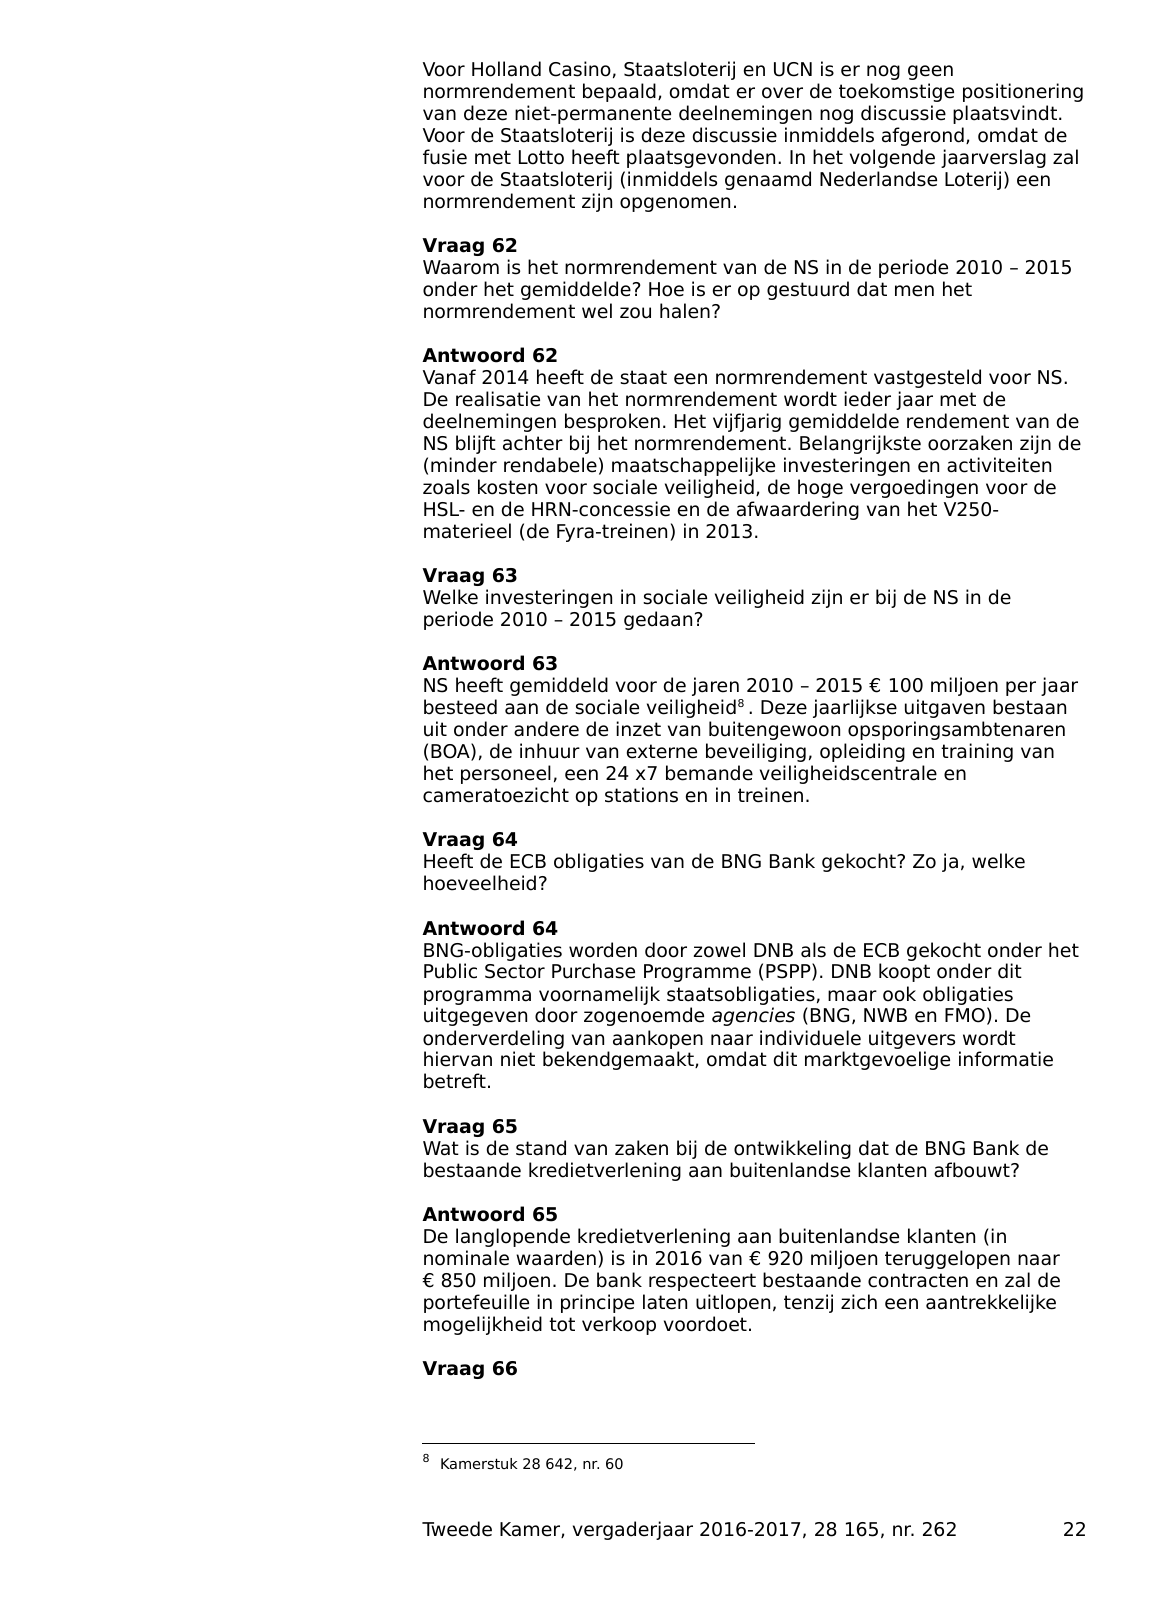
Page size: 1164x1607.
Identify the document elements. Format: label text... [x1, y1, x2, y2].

text Welke investeringen in sociale veiligheid zijn er bij de NS in de periode 2010 – 2015 gedaan? [422, 587, 1087, 631]
text Kamerstuk 28 642, nr. 60 [422, 1452, 1087, 1474]
text Waarom is het normrendement van de NS in de periode 2010 – 2015 onder het gemiddelde? Hoe is er op gestuurd dat men het normrendement wel zou halen? [422, 257, 1087, 323]
text Vanaf 2014 heeft de staat een normrendement vastgesteld voor NS. De realisatie van het normrendement wordt ieder jaar met de deelnemingen besproken. Het vijfjarig gemiddelde rendement van de NS blijft achter bij het normrendement. Belangrijkste oorzaken zijn de (minder rendabele) maatschappelijke investeringen en activiteiten zoals kosten voor sociale veiligheid, de hoge vergoedingen voor de HSL- en de HRN-concessie en de afwaardering van het V250-materieel (de Fyra-treinen) in 2013. [422, 367, 1087, 543]
text Voor Holland Casino, Staatsloterij en UCN is er nog geen normrendement bepaald, omdat er over de toekomstige positionering van deze niet-permanente deelnemingen nog discussie plaatsvindt. Voor de Staatsloterij is deze discussie inmiddels afgerond, omdat de fusie met Lotto heeft plaatsgevonden. In het volgende jaarverslag zal voor de Staatsloterij (inmiddels genaamd Nederlandse Loterij) een normrendement zijn opgenomen. [422, 59, 1087, 213]
text De langlopende kredietverlening aan buitenlandse klanten (in nominale waarden) is in 2016 van € 920 miljoen teruggelopen naar € 850 miljoen. De bank respecteert bestaande contracten en zal de portefeuille in principe laten uitlopen, tenzij zich een aantrekkelijke mogelijkheid tot verkoop voordoet. [422, 1226, 1087, 1336]
text Vraag 65 [422, 1116, 1087, 1137]
text Antwoord 65 [422, 1204, 1087, 1226]
text NS heeft gemiddeld voor de jaren 2010 – 2015 € 100 miljoen per jaar besteed aan de sociale veiligheid. Deze jaarlijkse uitgaven bestaan uit onder andere de inzet van buitengewoon opsporingsambtenaren (BOA), de inhuur van externe beveiliging, opleiding en training van het personeel, een 24 x7 bemande veiligheidscentrale en cameratoezicht op stations en in treinen. [422, 675, 1087, 807]
text Vraag 66 [422, 1358, 1087, 1380]
text Vraag 63 [422, 565, 1087, 587]
text Heeft de ECB obligaties van de BNG Bank gekocht? Zo ja, welke hoeveelheid? [422, 851, 1087, 895]
text Antwoord 62 [422, 345, 1087, 367]
text BNG-obligaties worden door zowel DNB als de ECB gekocht onder het Public Sector Purchase Programme (PSPP). DNB koopt onder dit programma voornamelijk staatsobligaties, maar ook obligaties uitgegeven door zogenoemde agencies (BNG, NWB en FMO). De onderverdeling van aankopen naar individuele uitgevers wordt hiervan niet bekendgemaakt, omdat dit marktgevoelige informatie betreft. [422, 939, 1087, 1093]
text Vraag 64 [422, 829, 1087, 851]
text Wat is de stand van zaken bij de ontwikkeling dat de BNG Bank de bestaande kredietverlening aan buitenlandse klanten afbouwt? [422, 1137, 1087, 1181]
text Antwoord 64 [422, 917, 1087, 939]
text Vraag 62 [422, 235, 1087, 257]
text Antwoord 63 [422, 653, 1087, 675]
